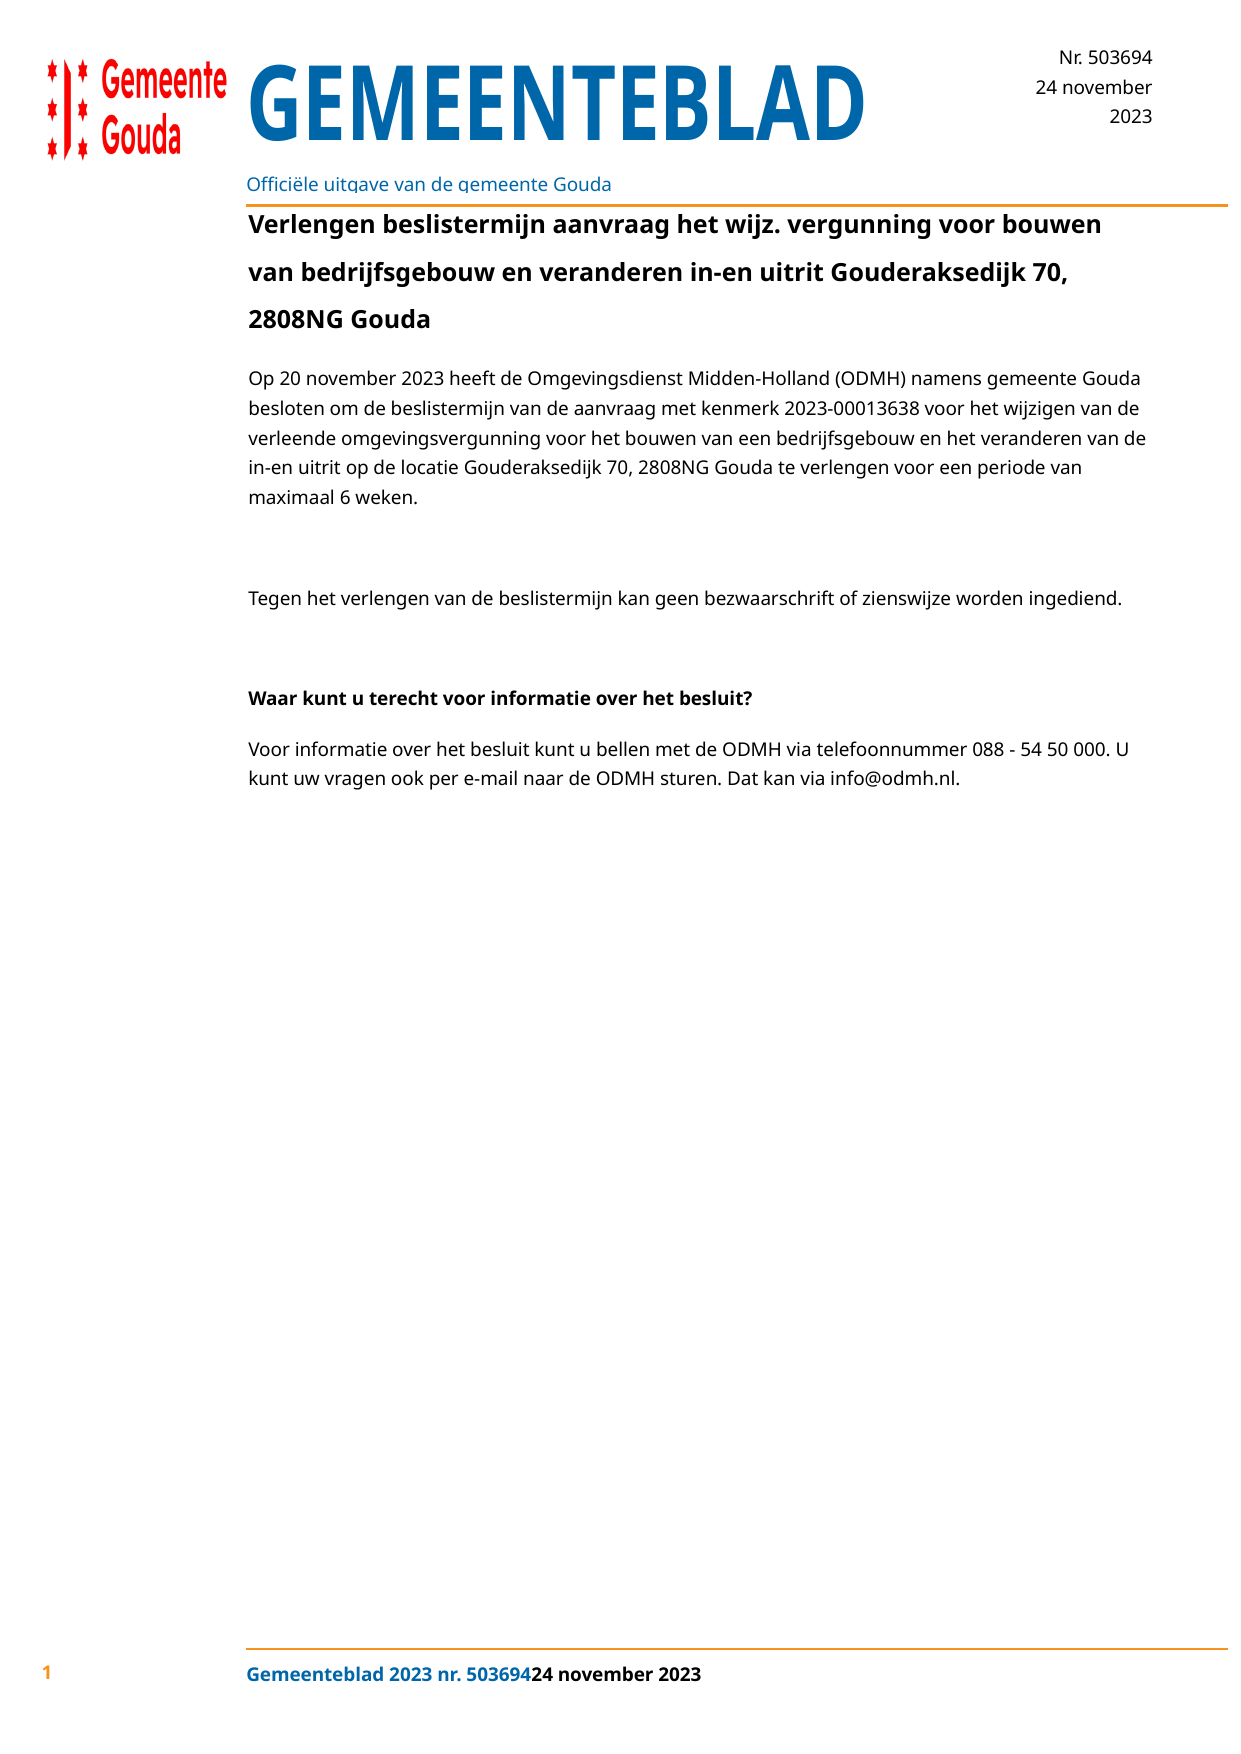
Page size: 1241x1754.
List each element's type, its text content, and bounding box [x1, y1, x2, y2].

picture [41, 47, 231, 172]
text Tegen het verlengen van de beslistermijn kan geen bezwaarschrift of zienswijze worden ingediend. [248, 585, 1152, 610]
text Waar kunt u terecht voor informatie over het besluit? [248, 686, 1152, 711]
text Verlengen beslistermijn aanvraag het wijz. vergunning voor bouwen van bedrijfsgebouw en veranderen in-en uitrit Gouderaksedijk 70, 2808NG Gouda [248, 207, 1152, 336]
text Voor informatie over het besluit kunt u bellen met de ODMH via telefoonnummer 088 - 54 50 000. U kunt uw vragen ook per e-mail naar de ODMH sturen. Dat kan via info@odmh.nl. [248, 736, 1152, 791]
text Op 20 november 2023 heeft de Omgevingsdienst Midden-Holland (ODMH) namens gemeente Gouda besloten om de beslistermijn van de aanvraag met kenmerk 2023-00013638 voor het wijzigen van de verleende omgevingsvergunning voor het bouwen van een bedrijfsgebouw en het veranderen van de in-en uitrit op de locatie Gouderaksedijk 70, 2808NG Gouda te verlengen voor een periode van maximaal 6 weken. [248, 366, 1152, 509]
